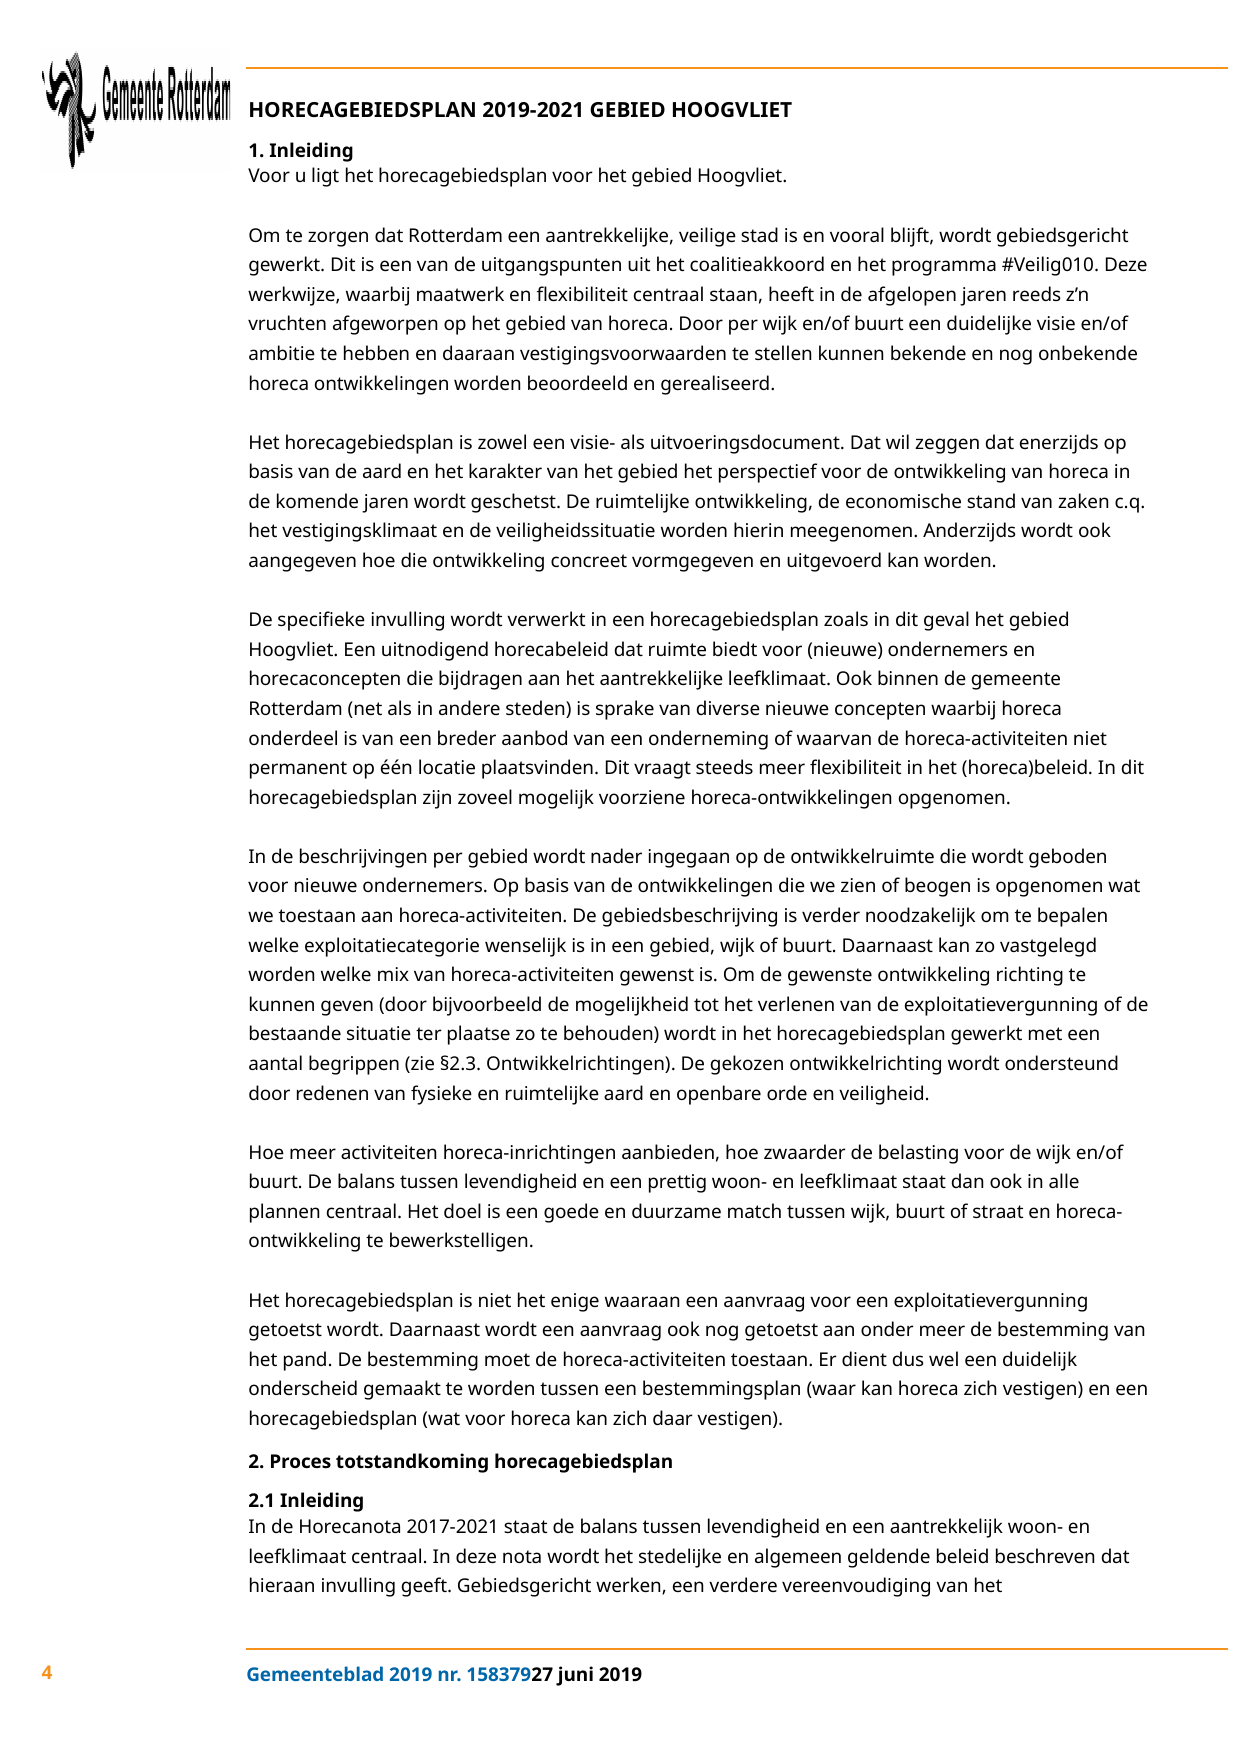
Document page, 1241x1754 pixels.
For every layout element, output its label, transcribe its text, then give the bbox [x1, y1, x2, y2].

text Het horecagebiedsplan is zowel een visie- als uitvoeringsdocument. Dat wil zeggen dat enerzijds op basis van de aard en het karakter van het gebied het perspectief voor de ontwikkeling van horeca in de komende jaren wordt geschetst. De ruimtelijke ontwikkeling, de economische stand van zaken c.q. het vestigingsklimaat en de veiligheidssituatie worden hierin meegenomen. Anderzijds wordt ook aangegeven hoe die ontwikkeling concreet vormgegeven en uitgevoerd kan worden. [248, 429, 1152, 573]
text 2. Proces totstandkoming horecagebiedsplan [248, 1448, 1152, 1474]
text Het horecagebiedsplan is niet het enige waaraan een aanvraag voor een exploitatievergunning getoetst wordt. Daarnaast wordt een aanvraag ook nog getoetst aan onder meer de bestemming van het pand. De bestemming moet de horeca-activiteiten toestaan. Er dient dus wel een duidelijk onderscheid gemaakt te worden tussen een bestemmingsplan (waar kan horeca zich vestigen) en een horecagebiedsplan (wat voor horeca kan zich daar vestigen). [248, 1287, 1152, 1431]
text Om te zorgen dat Rotterdam een aantrekkelijke, veilige stad is en vooral blijft, wordt gebiedsgericht gewerkt. Dit is een van de uitgangspunten uit het coalitieakkoord en het programma #Veilig010. Deze werkwijze, waarbij maatwerk en flexibiliteit centraal staan, heeft in de afgelopen jaren reeds z’n vruchten afgeworpen op het gebied van horeca. Door per wijk en/of buurt een duidelijke visie en/of ambitie te hebben en daaraan vestigingsvoorwaarden te stellen kunnen bekende en nog onbekende horeca ontwikkelingen worden beoordeeld en gerealiseerd. [248, 222, 1152, 395]
text De specifieke invulling wordt verwerkt in een horecagebiedsplan zoals in dit geval het gebied Hoogvliet. Een uitnodigend horecabeleid dat ruimte biedt voor (nieuwe) ondernemers en horecaconcepten die bijdragen aan het aantrekkelijke leefklimaat. Ook binnen de gemeente Rotterdam (net als in andere steden) is sprake van diverse nieuwe concepten waarbij horeca onderdeel is van een breder aanbod van een onderneming of waarvan de horeca-activiteiten niet permanent op één locatie plaatsvinden. Dit vraagt steeds meer flexibiliteit in het (horeca)beleid. In dit horecagebiedsplan zijn zoveel mogelijk voorziene horeca-ontwikkelingen opgenomen. [248, 606, 1152, 809]
text 1. Inleiding [248, 137, 1152, 163]
picture [41, 47, 231, 172]
text In de Horecanota 2017-2021 staat de balans tussen levendigheid en een aantrekkelijk woon- en leefklimaat centraal. In deze nota wordt het stedelijke en algemeen geldende beleid beschreven dat hieraan invulling geeft. Gebiedsgericht werken, een verdere vereenvoudiging van het [248, 1513, 1152, 1598]
text Voor u ligt het horecagebiedsplan voor het gebied Hoogvliet. [248, 163, 1152, 188]
text 2.1 Inleiding [248, 1487, 1152, 1513]
text HORECAGEBIEDSPLAN 2019-2021 GEBIED HOOGVLIET [248, 95, 1152, 123]
text Hoe meer activiteiten horeca-inrichtingen aanbieden, hoe zwaarder de belasting voor de wijk en/of buurt. De balans tussen levendigheid en een prettig woon- en leefklimaat staat dan ook in alle plannen centraal. Het doel is een goede en duurzame match tussen wijk, buurt of straat en horeca-ontwikkeling te bewerkstelligen. [248, 1139, 1152, 1253]
text In de beschrijvingen per gebied wordt nader ingegaan op de ontwikkelruimte die wordt geboden voor nieuwe ondernemers. Op basis van de ontwikkelingen die we zien of beogen is opgenomen wat we toestaan aan horeca-activiteiten. De gebiedsbeschrijving is verder noodzakelijk om te bepalen welke exploitatiecategorie wenselijk is in een gebied, wijk of buurt. Daarnaast kan zo vastgelegd worden welke mix van horeca-activiteiten gewenst is. Om de gewenste ontwikkeling richting te kunnen geven (door bijvoorbeeld de mogelijkheid tot het verlenen van de exploitatievergunning of de bestaande situatie ter plaatse zo te behouden) wordt in het horecagebiedsplan gewerkt met een aantal begrippen (zie §2.3. Ontwikkelrichtingen). De gekozen ontwikkelrichting wordt ondersteund door redenen van fysieke en ruimtelijke aard en openbare orde en veiligheid. [248, 843, 1152, 1105]
